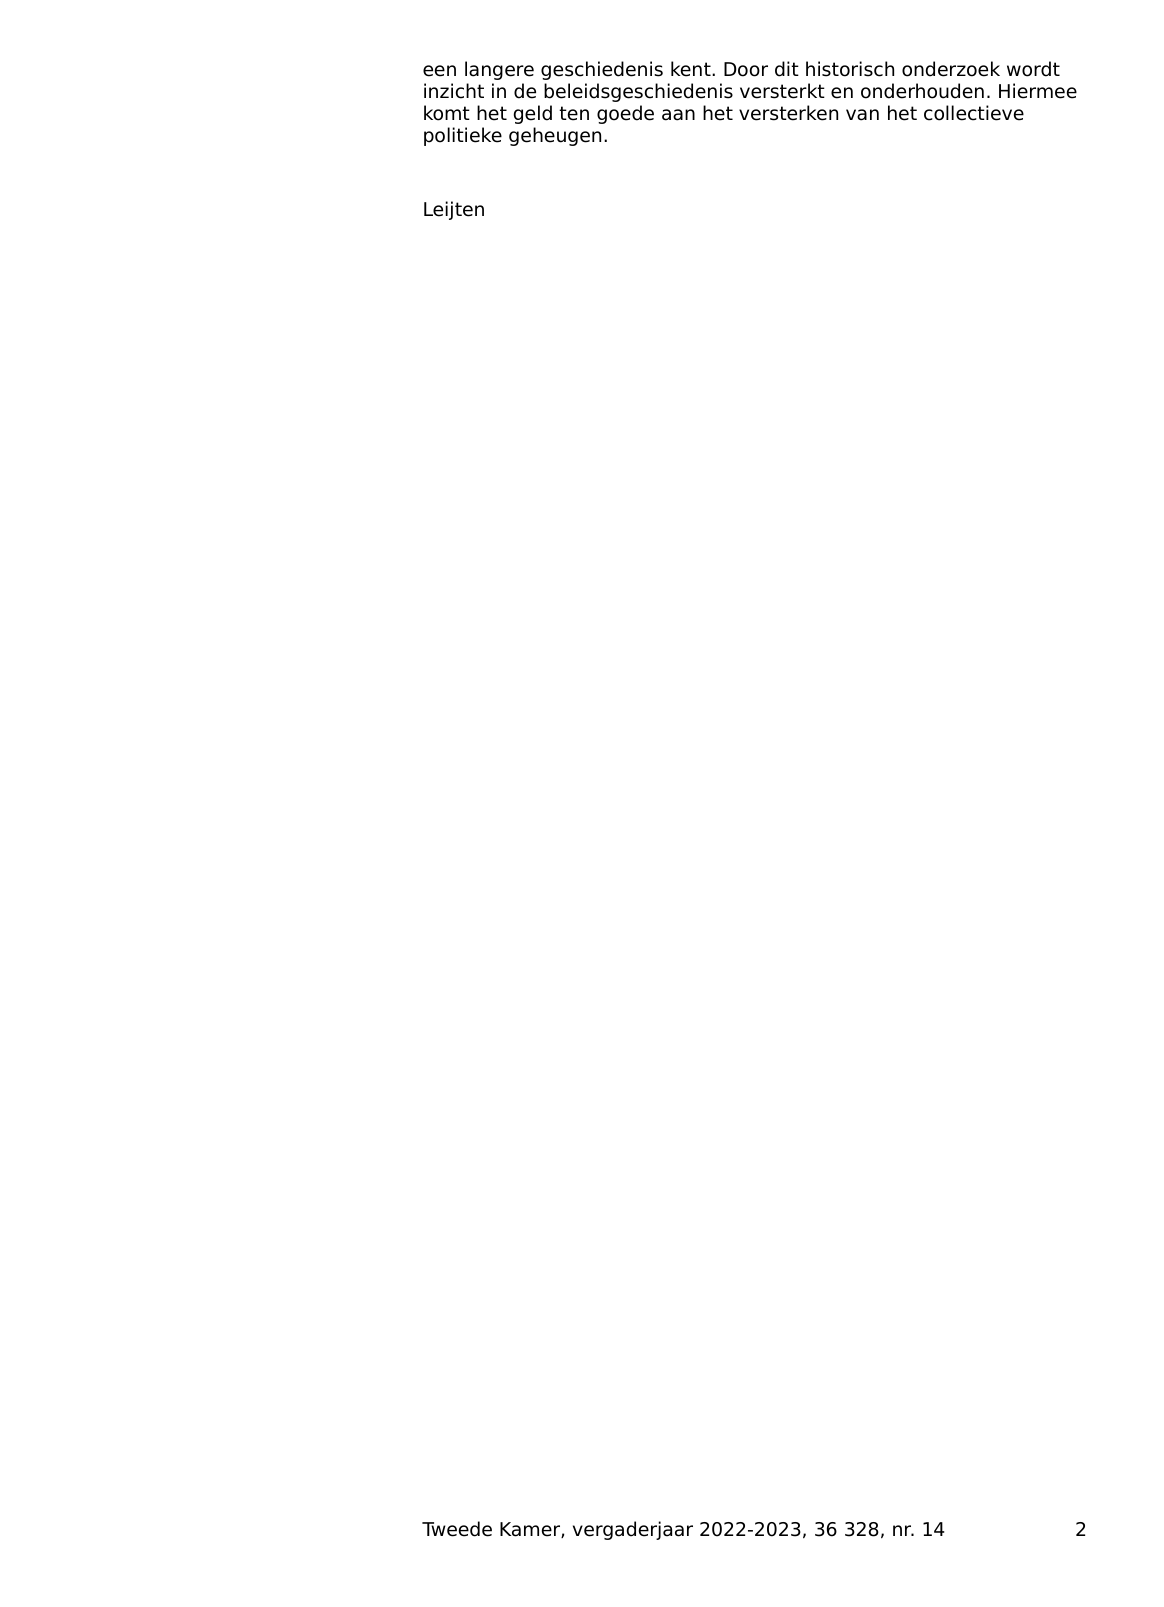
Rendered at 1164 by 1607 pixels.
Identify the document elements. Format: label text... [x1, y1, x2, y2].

text een langere geschiedenis kent. Door dit historisch onderzoek wordt inzicht in de beleidsgeschiedenis versterkt en onderhouden. Hiermee komt het geld ten goede aan het versterken van het collectieve politieke geheugen. [422, 59, 1087, 147]
text Leijten [422, 177, 1087, 221]
